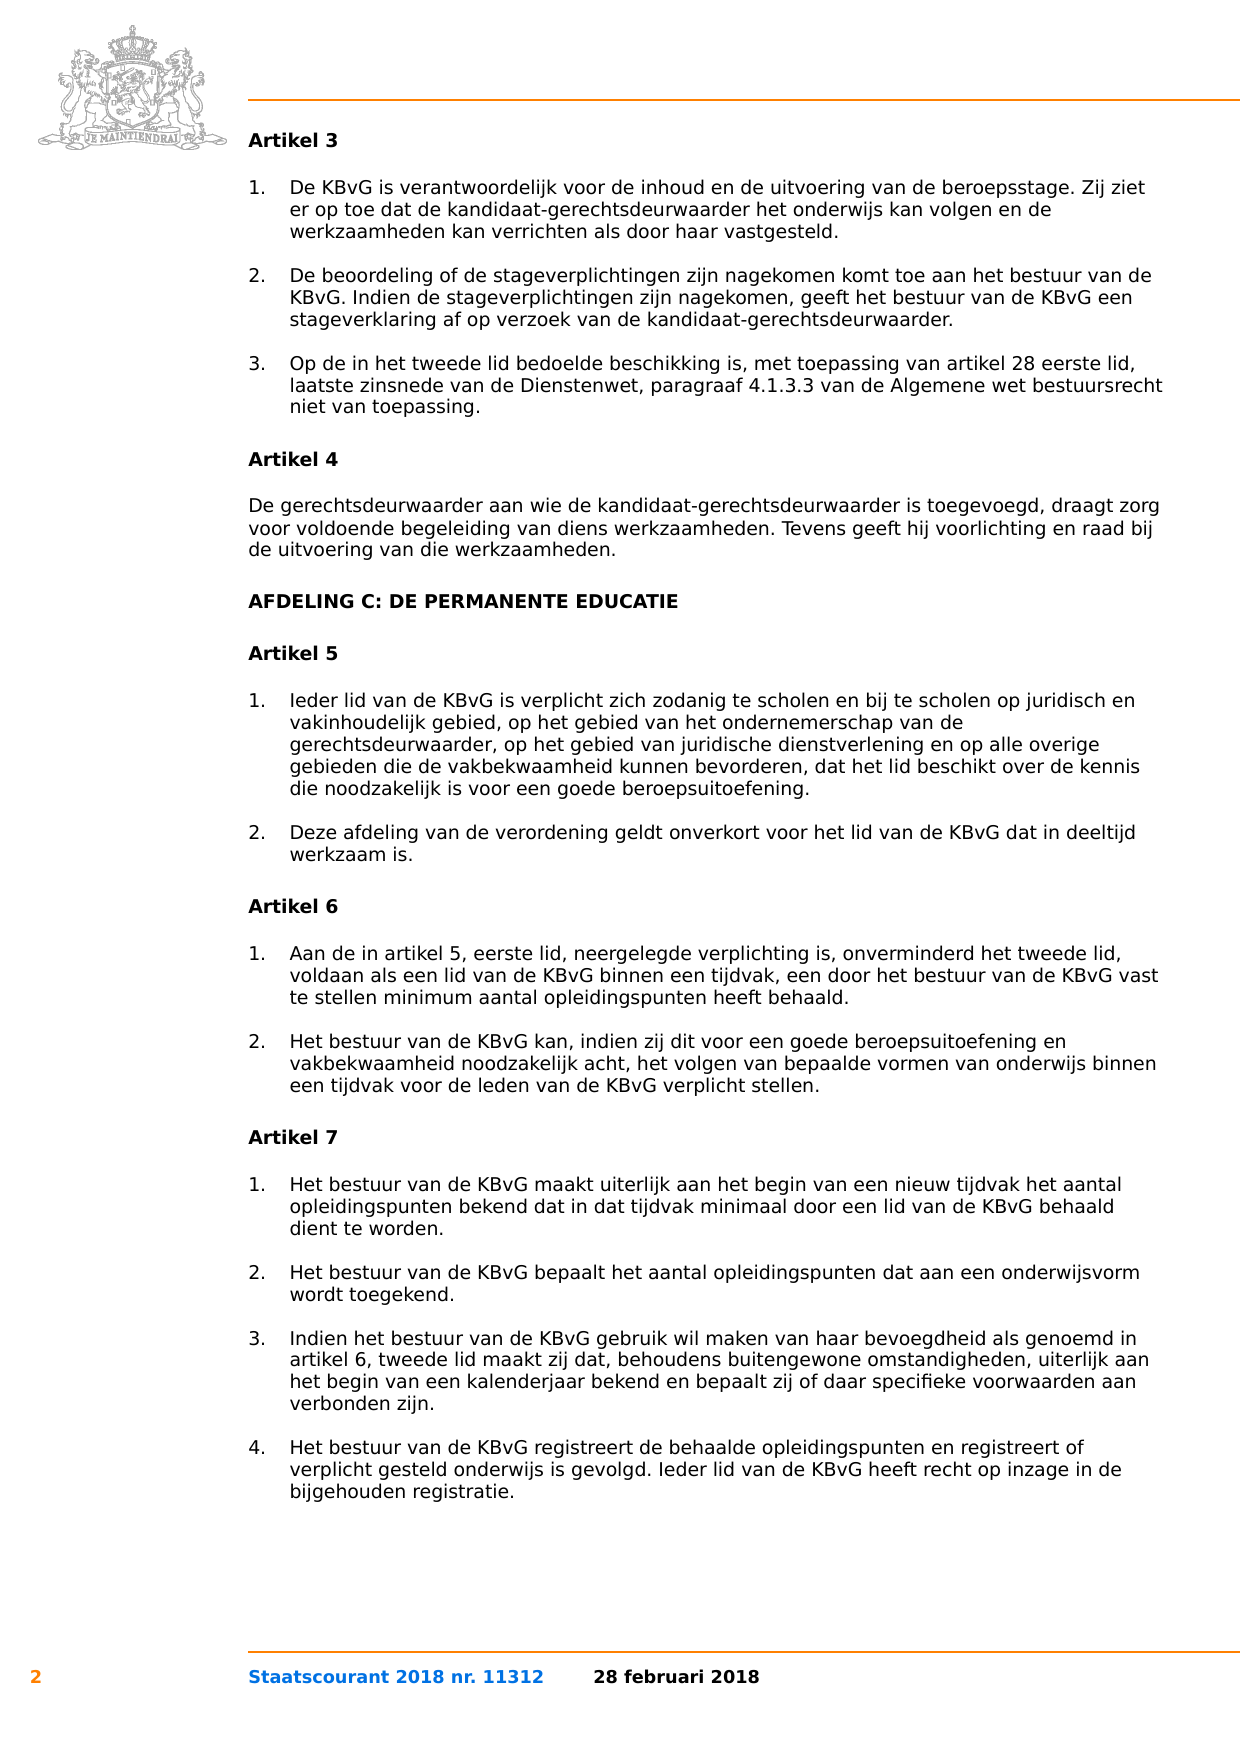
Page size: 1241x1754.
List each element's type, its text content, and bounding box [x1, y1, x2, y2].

text 2. Deze afdeling van de verordening geldt onverkort voor het lid van de KBvG dat in deeltijd werkzaam is. [248, 822, 1163, 866]
text 3. Op de in het tweede lid bedoelde beschikking is, met toepassing van artikel 28 eerste lid, laatste zinsnede van de Dienstenwet, paragraaf 4.1.3.3 van de Algemene wet bestuursrecht niet van toepassing. [248, 352, 1163, 418]
text 1. Aan de in artikel 5, eerste lid, neergelegde verplichting is, onverminderd het tweede lid, voldaan als een lid van de KBvG binnen een tijdvak, een door het bestuur van de KBvG vast te stellen minimum aantal opleidingspunten heeft behaald. [248, 943, 1163, 1009]
subtitle AFDELING C: DE PERMANENTE EDUCATIE [248, 591, 1163, 613]
text 3. Indien het bestuur van de KBvG gebruik wil maken van haar bevoegdheid als genoemd in artikel 6, tweede lid maakt zij dat, behoudens buitengewone omstandigheden, uiterlijk aan het begin van een kalenderjaar bekend en bepaalt zij of daar specifieke voorwaarden aan verbonden zijn. [248, 1327, 1163, 1415]
text 2. Het bestuur van de KBvG bepaalt het aantal opleidingspunten dat aan een onderwijsvorm wordt toegekend. [248, 1262, 1163, 1306]
subtitle Artikel 5 [248, 643, 1163, 665]
text 4. Het bestuur van de KBvG registreert de behaalde opleidingspunten en registreert of verplicht gesteld onderwijs is gevolgd. Ieder lid van de KBvG heeft recht op inzage in de bijgehouden registratie. [248, 1437, 1163, 1503]
subtitle Artikel 7 [248, 1127, 1163, 1149]
subtitle Artikel 3 [248, 130, 1163, 152]
picture [38, 25, 227, 150]
text 1. Ieder lid van de KBvG is verplicht zich zodanig te scholen en bij te scholen op juridisch en vakinhoudelijk gebied, op het gebied van het ondernemerschap van de gerechtsdeurwaarder, op het gebied van juridische dienstverlening en op alle overige gebieden die de vakbekwaamheid kunnen bevorderen, dat het lid beschikt over de kennis die noodzakelijk is voor een goede beroepsuitoefening. [248, 690, 1163, 800]
subtitle Artikel 6 [248, 896, 1163, 918]
subtitle Artikel 4 [248, 448, 1163, 470]
text 1. De KBvG is verantwoordelijk voor de inhoud en de uitvoering van de beroepsstage. Zij ziet er op toe dat de kandidaat-gerechtsdeurwaarder het onderwijs kan volgen en de werkzaamheden kan verrichten als door haar vastgesteld. [248, 177, 1163, 243]
text 2. Het bestuur van de KBvG kan, indien zij dit voor een goede beroepsuitoefening en vakbekwaamheid noodzakelijk acht, het volgen van bepaalde vormen van onderwijs binnen een tijdvak voor de leden van de KBvG verplicht stellen. [248, 1031, 1163, 1097]
text 1. Het bestuur van de KBvG maakt uiterlijk aan het begin van een nieuw tijdvak het aantal opleidingspunten bekend dat in dat tijdvak minimaal door een lid van de KBvG behaald dient te worden. [248, 1174, 1163, 1240]
text De gerechtsdeurwaarder aan wie de kandidaat-gerechtsdeurwaarder is toegevoegd, draagt zorg voor voldoende begeleiding van diens werkzaamheden. Tevens geeft hij voorlichting en raad bij de uitvoering van die werkzaamheden. [248, 495, 1163, 561]
text 2. De beoordeling of de stageverplichtingen zijn nagekomen komt toe aan het bestuur van de KBvG. Indien de stageverplichtingen zijn nagekomen, geeft het bestuur van de KBvG een stageverklaring af op verzoek van de kandidaat-gerechtsdeurwaarder. [248, 265, 1163, 331]
